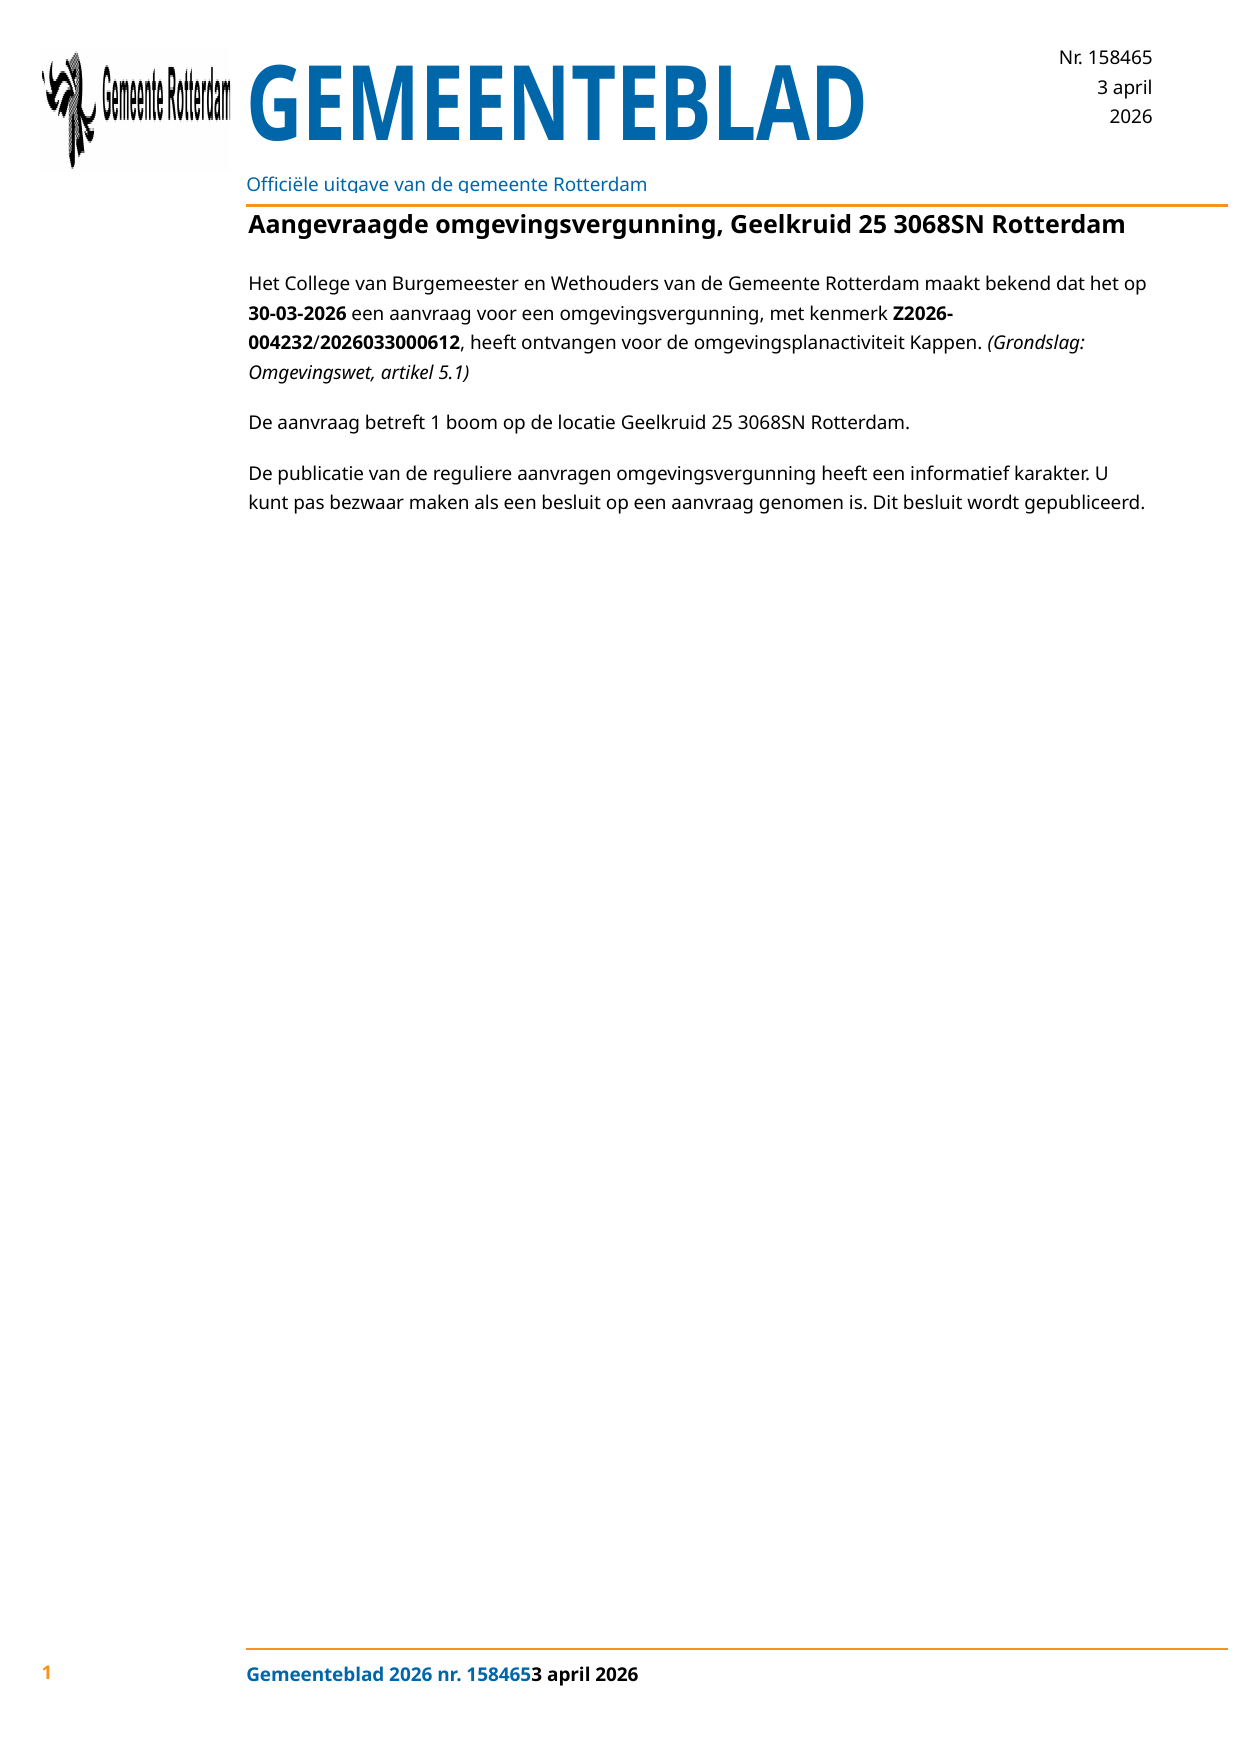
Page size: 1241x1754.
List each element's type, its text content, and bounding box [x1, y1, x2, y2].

text Aangevraagde omgevingsvergunning, Geelkruid 25 3068SN Rotterdam [248, 207, 1152, 241]
text Het College van Burgemeester en Wethouders van de Gemeente Rotterdam maakt bekend dat het op 30-03-2026 een aanvraag voor een omgevingsvergunning, met kenmerk Z2026-004232/2026033000612, heeft ontvangen voor de omgevingsplanactiviteit Kappen. (Grondslag: Omgevingswet, artikel 5.1) [248, 270, 1152, 385]
picture [41, 47, 231, 172]
text De publicatie van de reguliere aanvragen omgevingsvergunning heeft een informatief karakter. U kunt pas bezwaar maken als een besluit op een aanvraag genomen is. Dit besluit wordt gepubliceerd. [248, 460, 1152, 515]
text De aanvraag betreft 1 boom op de locatie Geelkruid 25 3068SN Rotterdam. [248, 409, 1152, 435]
